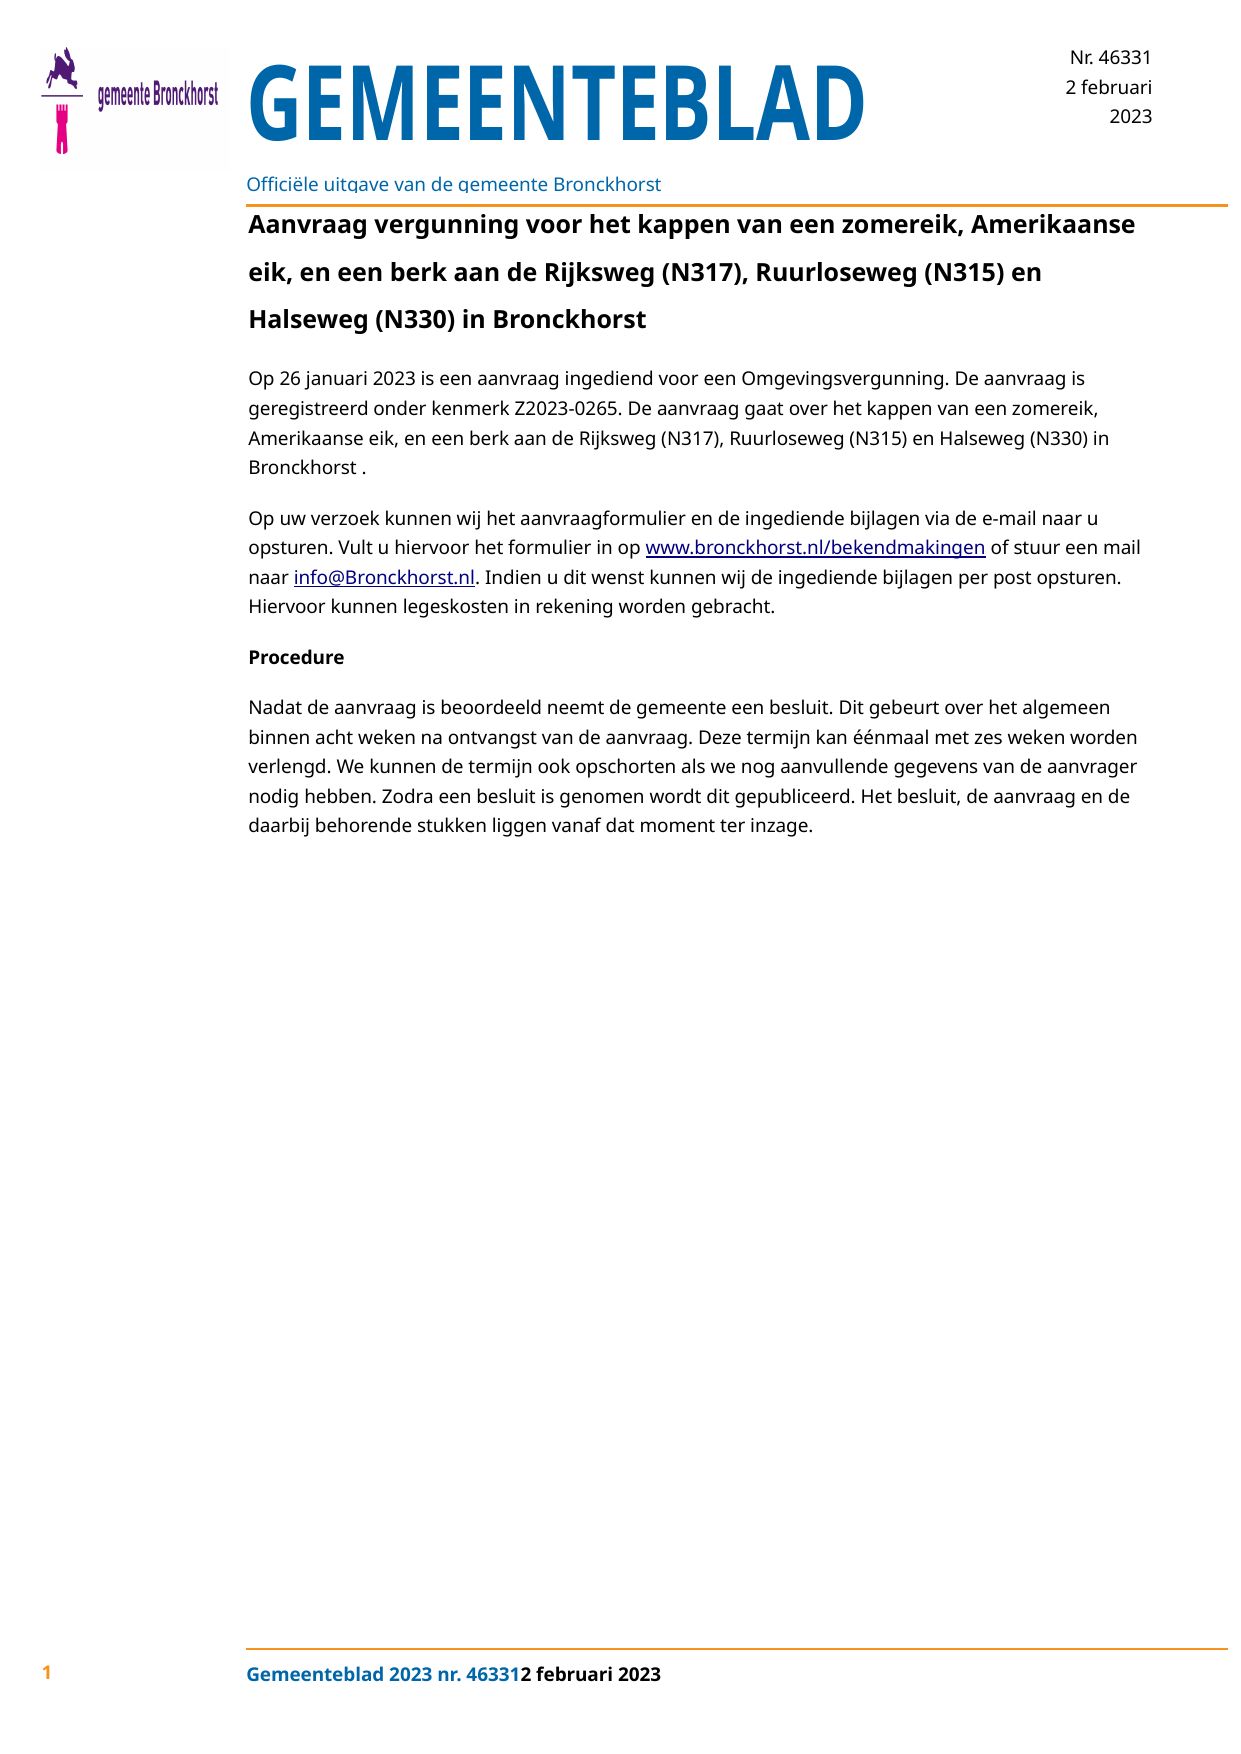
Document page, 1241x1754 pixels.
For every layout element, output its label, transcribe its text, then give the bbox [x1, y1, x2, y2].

text Aanvraag vergunning voor het kappen van een zomereik, Amerikaanse eik, en een berk aan de Rijksweg (N317), Ruurloseweg (N315) en Halseweg (N330) in Bronckhorst [248, 207, 1152, 336]
text Op uw verzoek kunnen wij het aanvraagformulier en de ingediende bijlagen via de e-mail naar u opsturen. Vult u hiervoor het formulier in op www.bronckhorst.nl/bekendmakingen of stuur een mail naar info@Bronckhorst.nl. Indien u dit wenst kunnen wij de ingediende bijlagen per post opsturen. Hiervoor kunnen legeskosten in rekening worden gebracht. [248, 505, 1152, 619]
picture [41, 47, 231, 172]
text Nadat de aanvraag is beoordeeld neemt de gemeente een besluit. Dit gebeurt over het algemeen binnen acht weken na ontvangst van de aanvraag. Deze termijn kan éénmaal met zes weken worden verlengd. We kunnen de termijn ook opschorten als we nog aanvullende gegevens van de aanvrager nodig hebben. Zodra een besluit is genomen wordt dit gepubliceerd. Het besluit, de aanvraag en de daarbij behorende stukken liggen vanaf dat moment ter inzage. [248, 694, 1152, 838]
text Procedure [248, 644, 1152, 669]
text Op 26 januari 2023 is een aanvraag ingediend voor een Omgevingsvergunning. De aanvraag is geregistreerd onder kenmerk Z2023-0265. De aanvraag gaat over het kappen van een zomereik, Amerikaanse eik, en een berk aan de Rijksweg (N317), Ruurloseweg (N315) en Halseweg (N330) in Bronckhorst . [248, 366, 1152, 480]
